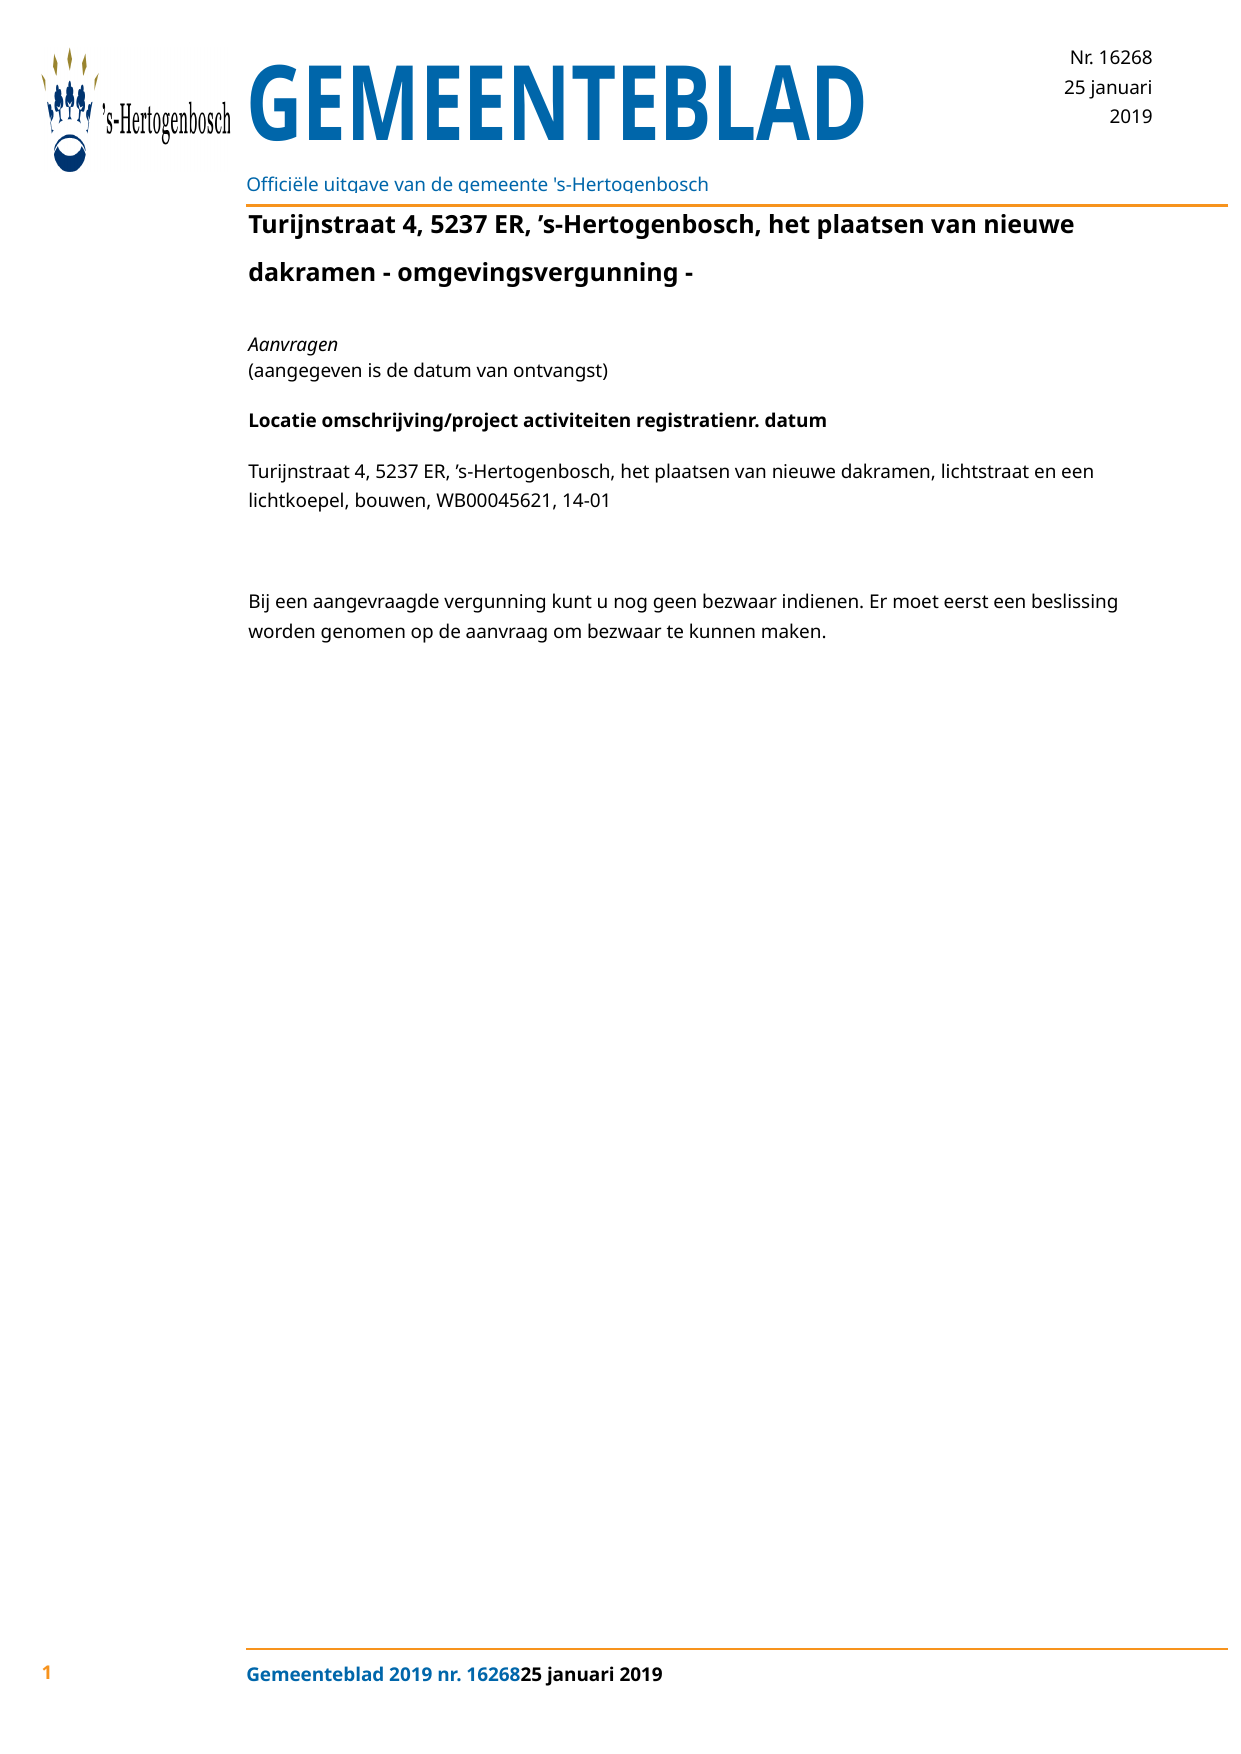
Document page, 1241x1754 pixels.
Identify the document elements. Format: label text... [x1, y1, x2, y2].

text Locatie omschrijving/project activiteiten registratienr. datum [248, 408, 1152, 433]
text Turijnstraat 4, 5237 ER, ’s-Hertogenbosch, het plaatsen van nieuwe dakramen - omgevingsvergunning - [248, 207, 1152, 288]
text Turijnstraat 4, 5237 ER, ’s-Hertogenbosch, het plaatsen van nieuwe dakramen, lichtstraat en een lichtkoepel, bouwen, WB00045621, 14-01 [248, 458, 1152, 513]
text Aanvragen [248, 331, 1152, 357]
picture [41, 47, 231, 172]
text Bij een aangevraagde vergunning kunt u nog geen bezwaar indienen. Er moet eerst een beslissing worden genomen op de aanvraag om bezwaar te kunnen maken. [248, 588, 1152, 644]
text (aangegeven is de datum van ontvangst) [248, 357, 1152, 383]
